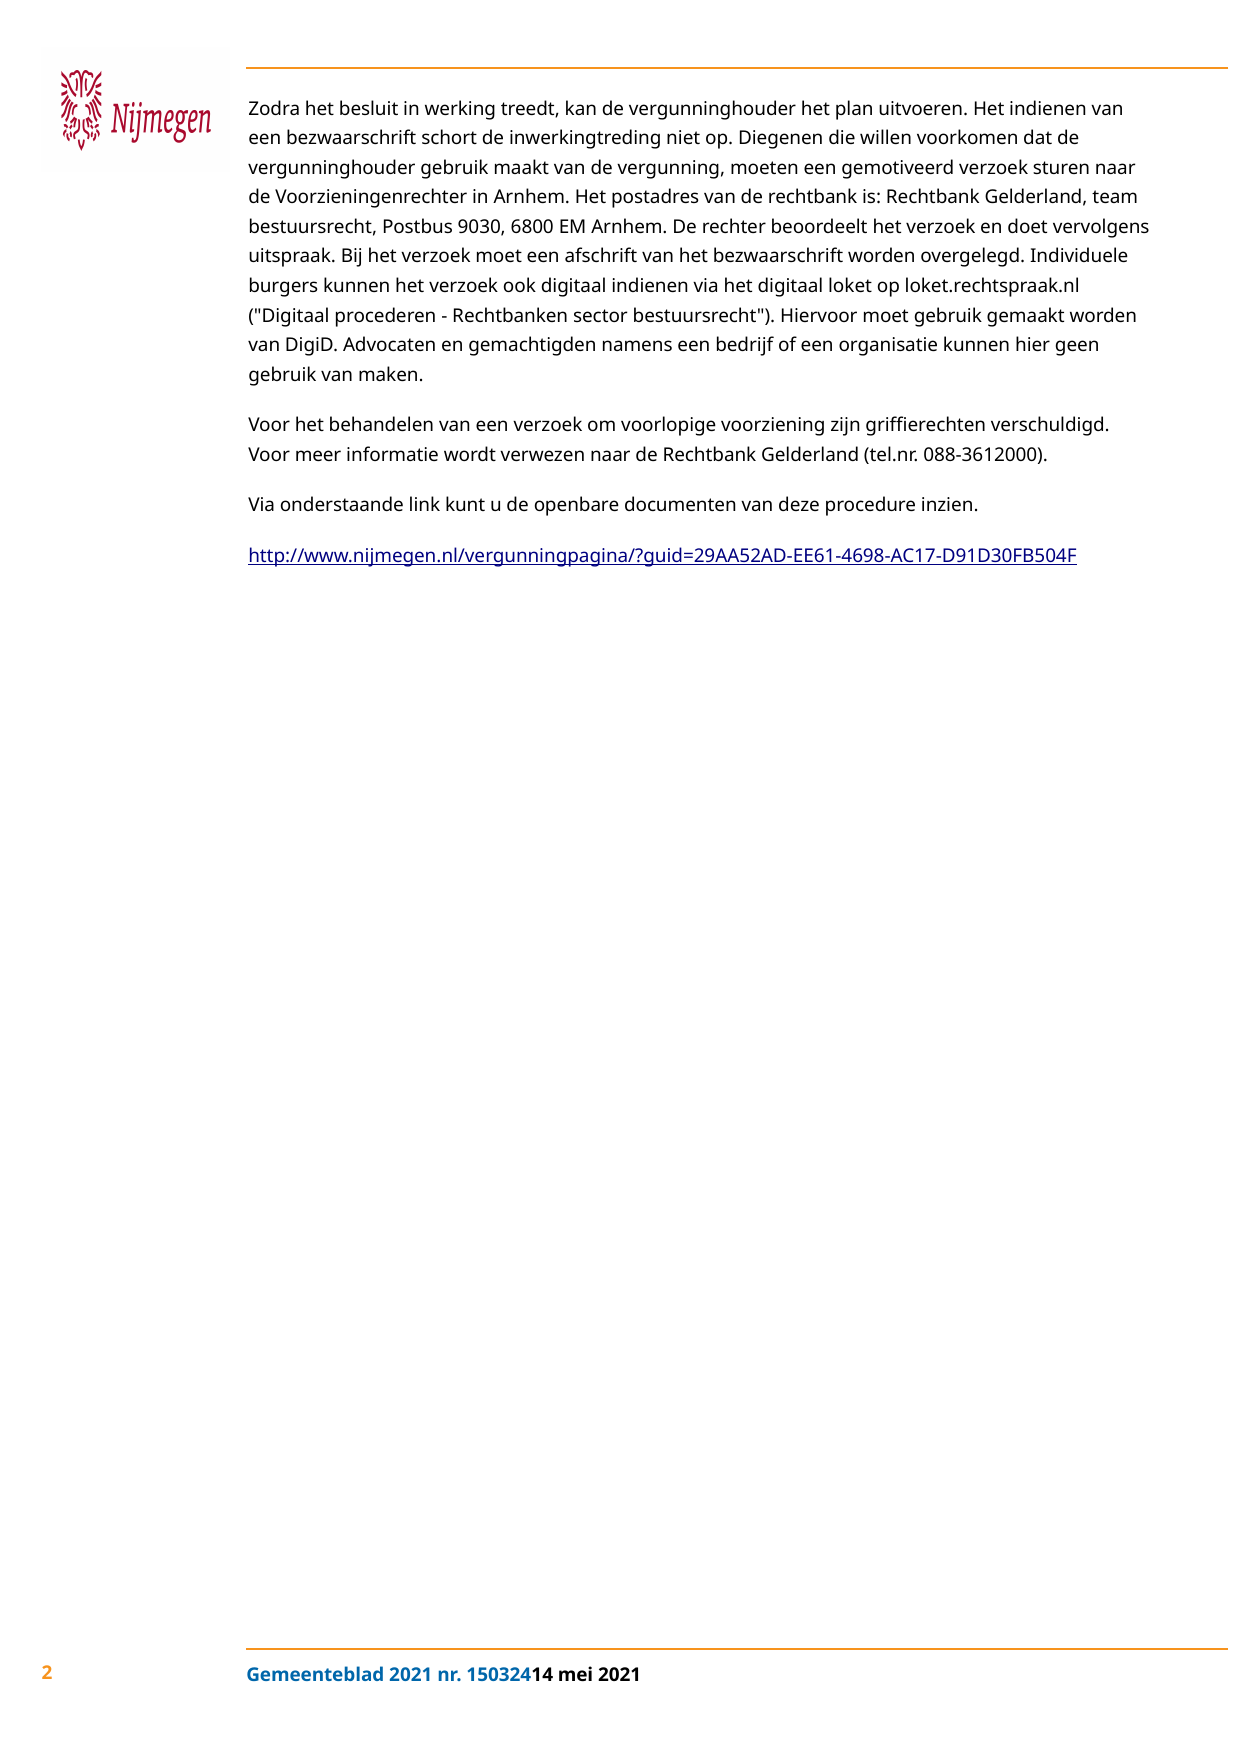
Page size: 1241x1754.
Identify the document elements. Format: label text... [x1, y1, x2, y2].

text Zodra het besluit in werking treedt, kan de vergunninghouder het plan uitvoeren. Het indienen van een bezwaarschrift schort de inwerkingtreding niet op. Diegenen die willen voorkomen dat de vergunninghouder gebruik maakt van de vergunning, moeten een gemotiveerd verzoek sturen naar de Voorzieningenrechter in Arnhem. Het postadres van de rechtbank is: Rechtbank Gelderland, team bestuursrecht, Postbus 9030, 6800 EM Arnhem. De rechter beoordeelt het verzoek en doet vervolgens uitspraak. Bij het verzoek moet een afschrift van het bezwaarschrift worden overgelegd. Individuele burgers kunnen het verzoek ook digitaal indienen via het digitaal loket op loket.rechtspraak.nl ("Digitaal procederen - Rechtbanken sector bestuursrecht"). Hiervoor moet gebruik gemaakt worden van DigiD. Advocaten en gemachtigden namens een bedrijf of een organisatie kunnen hier geen gebruik van maken. [248, 95, 1152, 387]
text Voor het behandelen van een verzoek om voorlopige voorziening zijn griffierechten verschuldigd. Voor meer informatie wordt verwezen naar de Rechtbank Gelderland (tel.nr. 088-3612000). [248, 411, 1152, 467]
text Via onderstaande link kunt u de openbare documenten van deze procedure inzien. [248, 491, 1152, 517]
picture [41, 47, 231, 172]
text http://www.nijmegen.nl/vergunningpagina/?guid=29AA52AD-EE61-4698-AC17-D91D30FB504F [248, 542, 1152, 568]
